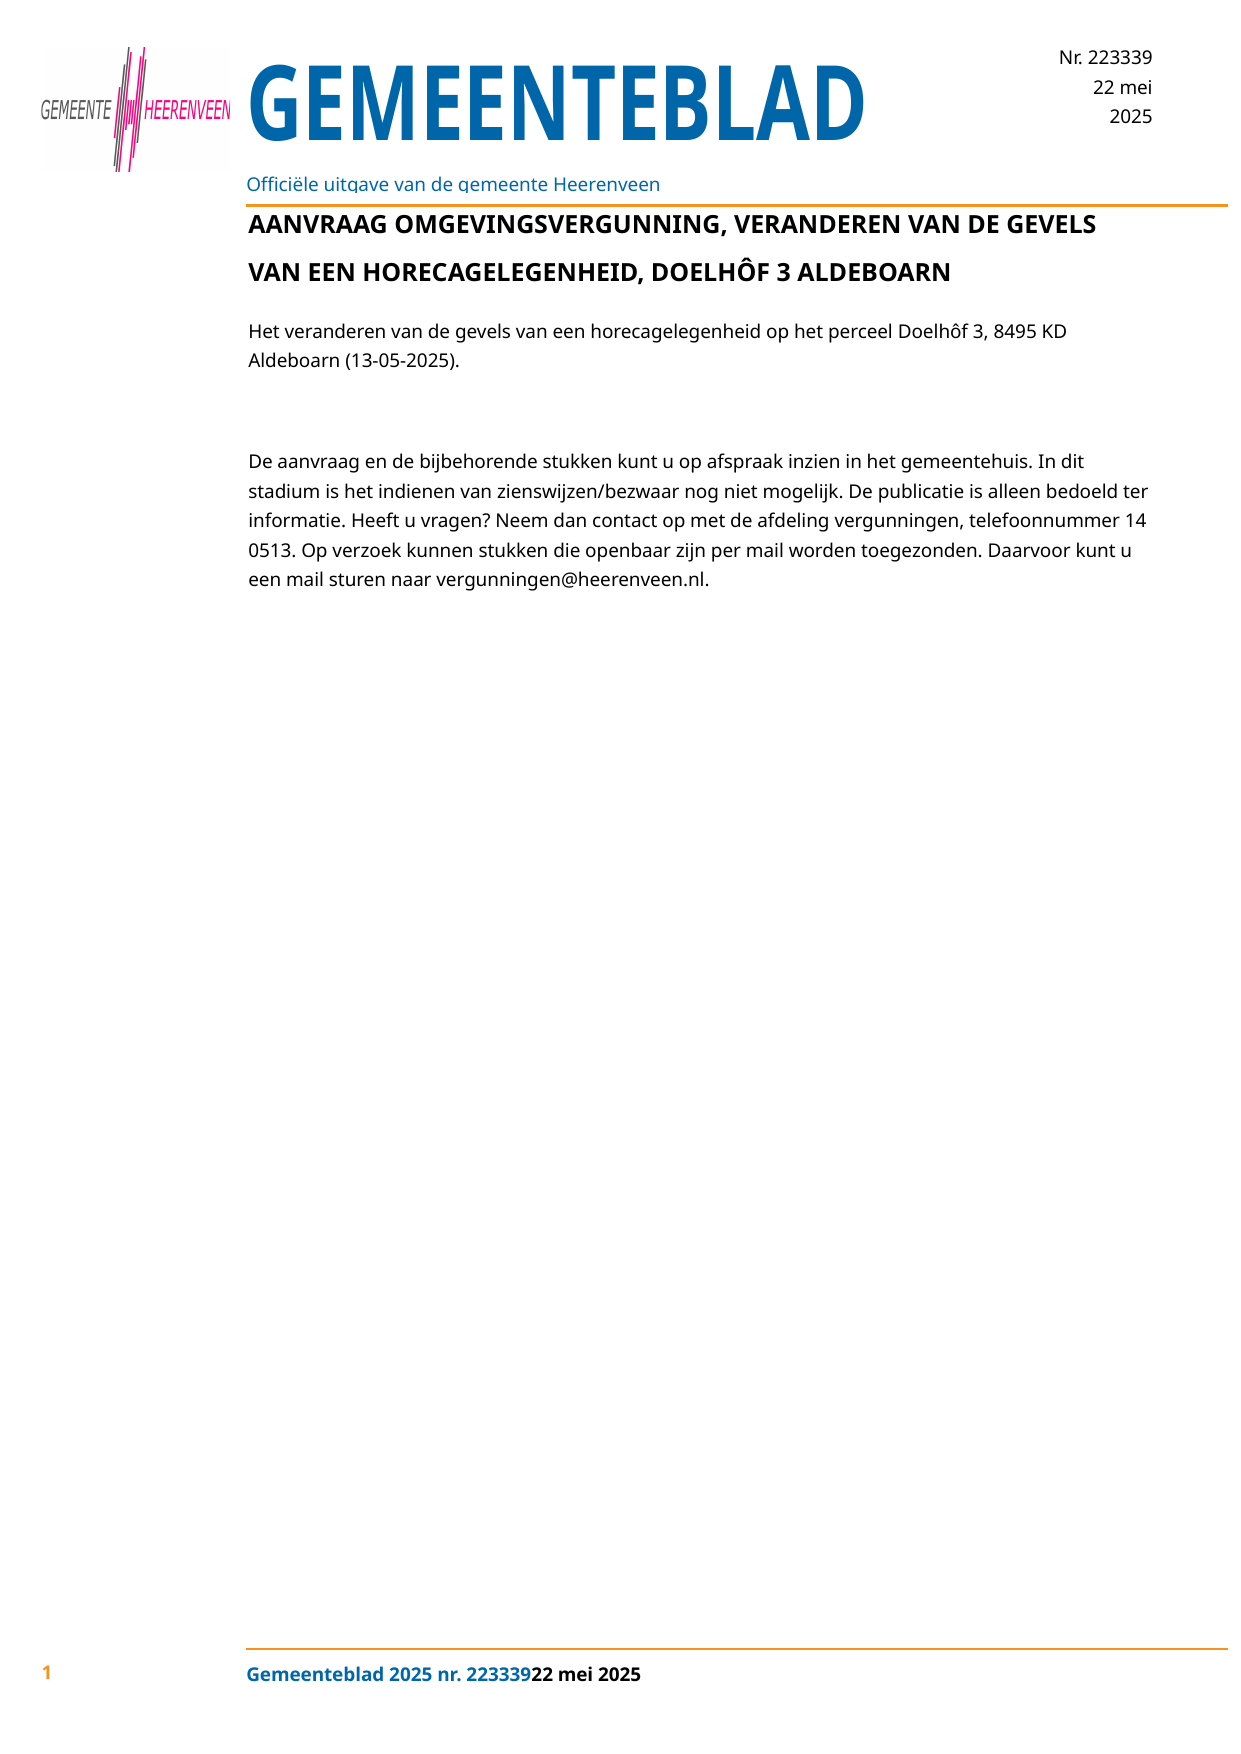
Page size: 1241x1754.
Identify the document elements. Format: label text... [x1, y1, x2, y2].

text Het veranderen van de gevels van een horecagelegenheid op het perceel Doelhôf 3, 8495 KD Aldeboarn (13-05-2025). [248, 318, 1152, 373]
text AANVRAAG OMGEVINGSVERGUNNING, VERANDEREN VAN DE GEVELS VAN EEN HORECAGELEGENHEID, DOELHÔF 3 ALDEBOARN [248, 207, 1152, 288]
text De aanvraag en de bijbehorende stukken kunt u op afspraak inzien in het gemeentehuis. In dit stadium is het indienen van zienswijzen/bezwaar nog niet mogelijk. De publicatie is alleen bedoeld ter informatie. Heeft u vragen? Neem dan contact op met de afdeling vergunningen, telefoonnummer 14 0513. Op verzoek kunnen stukken die openbaar zijn per mail worden toegezonden. Daarvoor kunt u een mail sturen naar vergunningen@heerenveen.nl. [248, 448, 1152, 592]
picture [41, 47, 231, 172]
